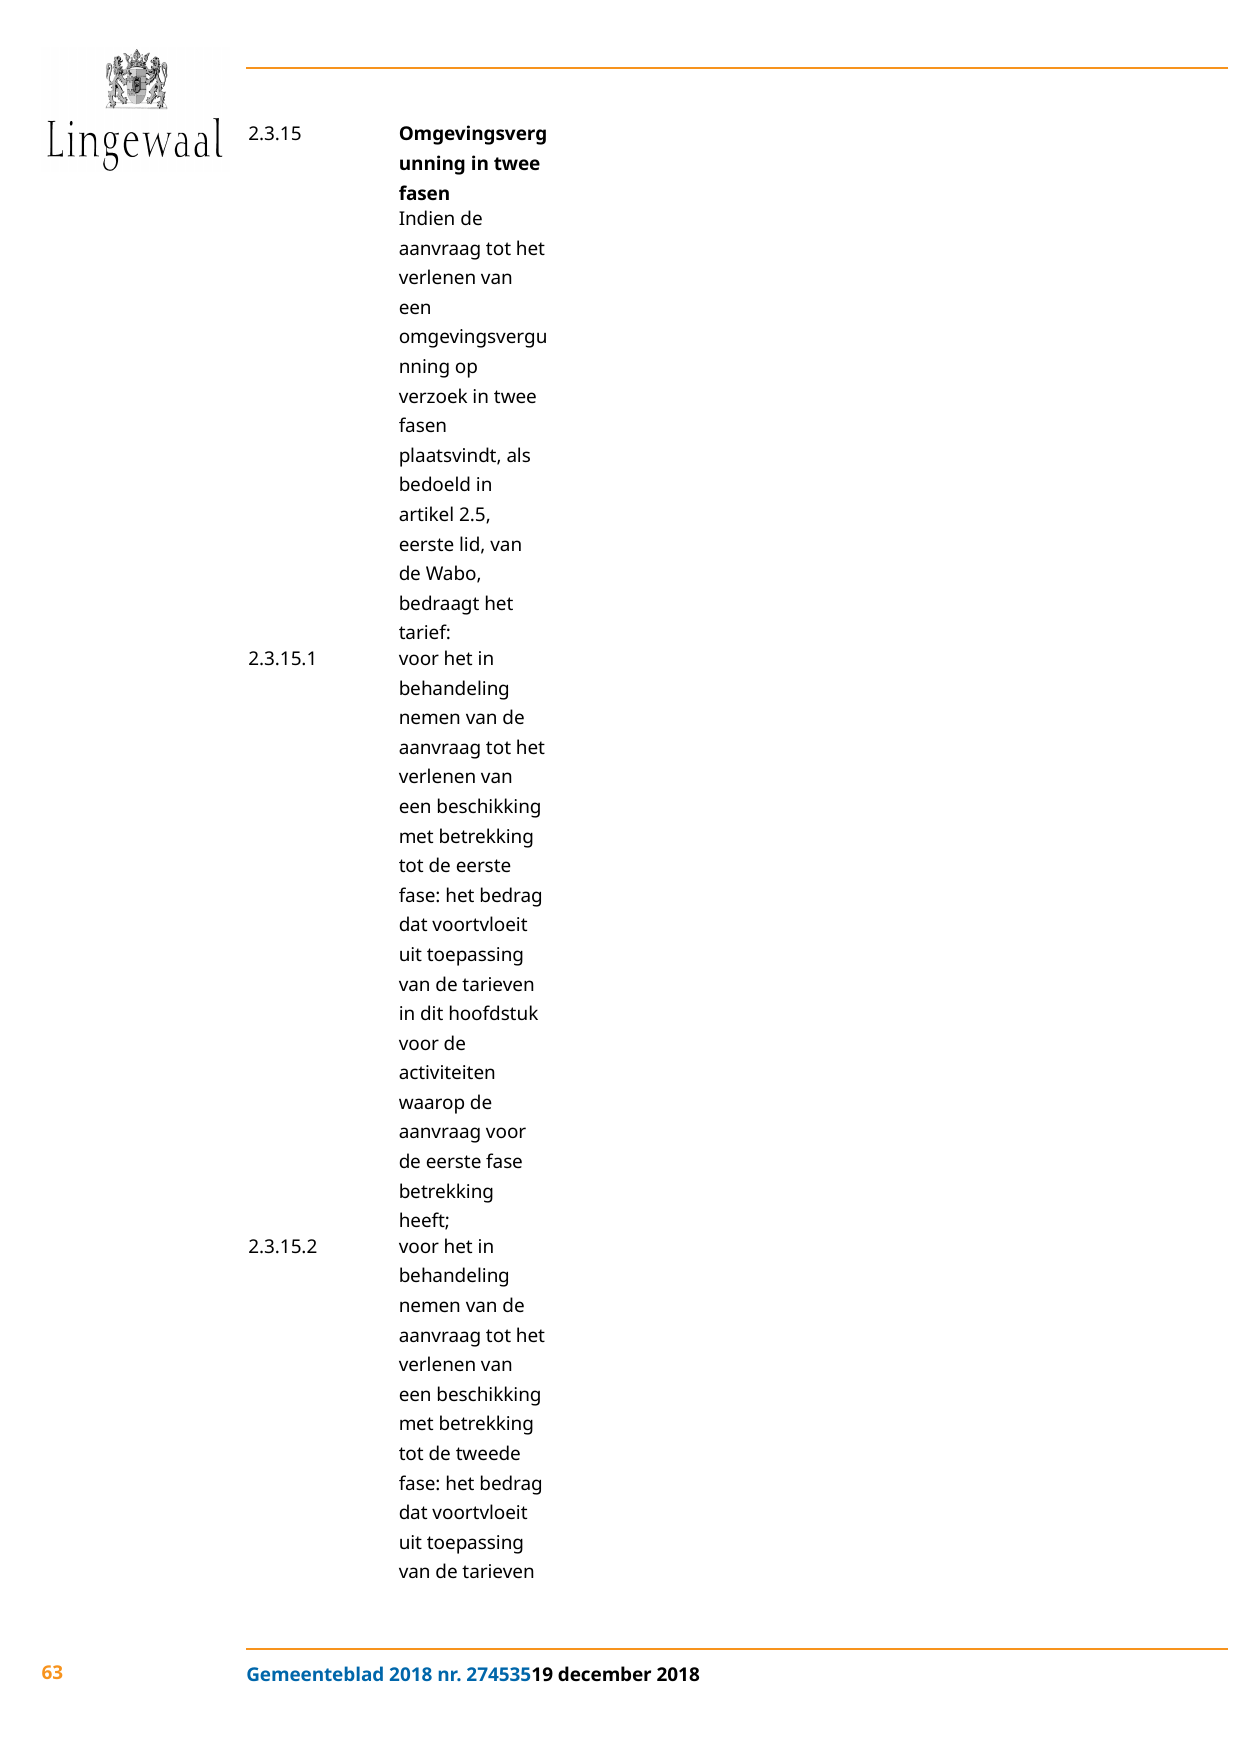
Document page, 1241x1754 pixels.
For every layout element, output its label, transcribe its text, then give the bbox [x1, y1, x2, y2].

table_cell [248, 205, 398, 645]
table_cell 2.3.15.1 [248, 645, 398, 1233]
table_cell voor het in behandeling nemen van de aanvraag tot het verlenen van een beschikking met betrekking tot de tweede fase: het bedrag dat voortvloeit uit toepassing van de tarieven [399, 1233, 549, 1584]
table_cell 2.3.15.2 [248, 1233, 398, 1584]
picture [41, 47, 231, 172]
table_cell voor het in behandeling nemen van de aanvraag tot het verlenen van een beschikking met betrekking tot de eerste fase: het bedrag dat voortvloeit uit toepassing van de tarieven in dit hoofdstuk voor de activiteiten waarop de aanvraag voor de eerste fase betrekking heeft; [399, 645, 549, 1233]
table_cell [549, 95, 700, 121]
table_cell [549, 645, 700, 1233]
table_cell [549, 1233, 700, 1584]
table_cell [248, 95, 398, 121]
table_cell [399, 95, 549, 121]
table_cell 2.3.15 [248, 121, 398, 205]
table_cell [549, 205, 700, 645]
table_cell Omgevingsvergunning in twee fasen [399, 121, 549, 205]
table_cell [549, 121, 700, 205]
table_cell Indien de aanvraag tot het verlenen van een omgevingsvergunning op verzoek in twee fasen plaatsvindt, als bedoeld in artikel 2.5, eerste lid, van de Wabo, bedraagt het tarief: [399, 205, 549, 645]
